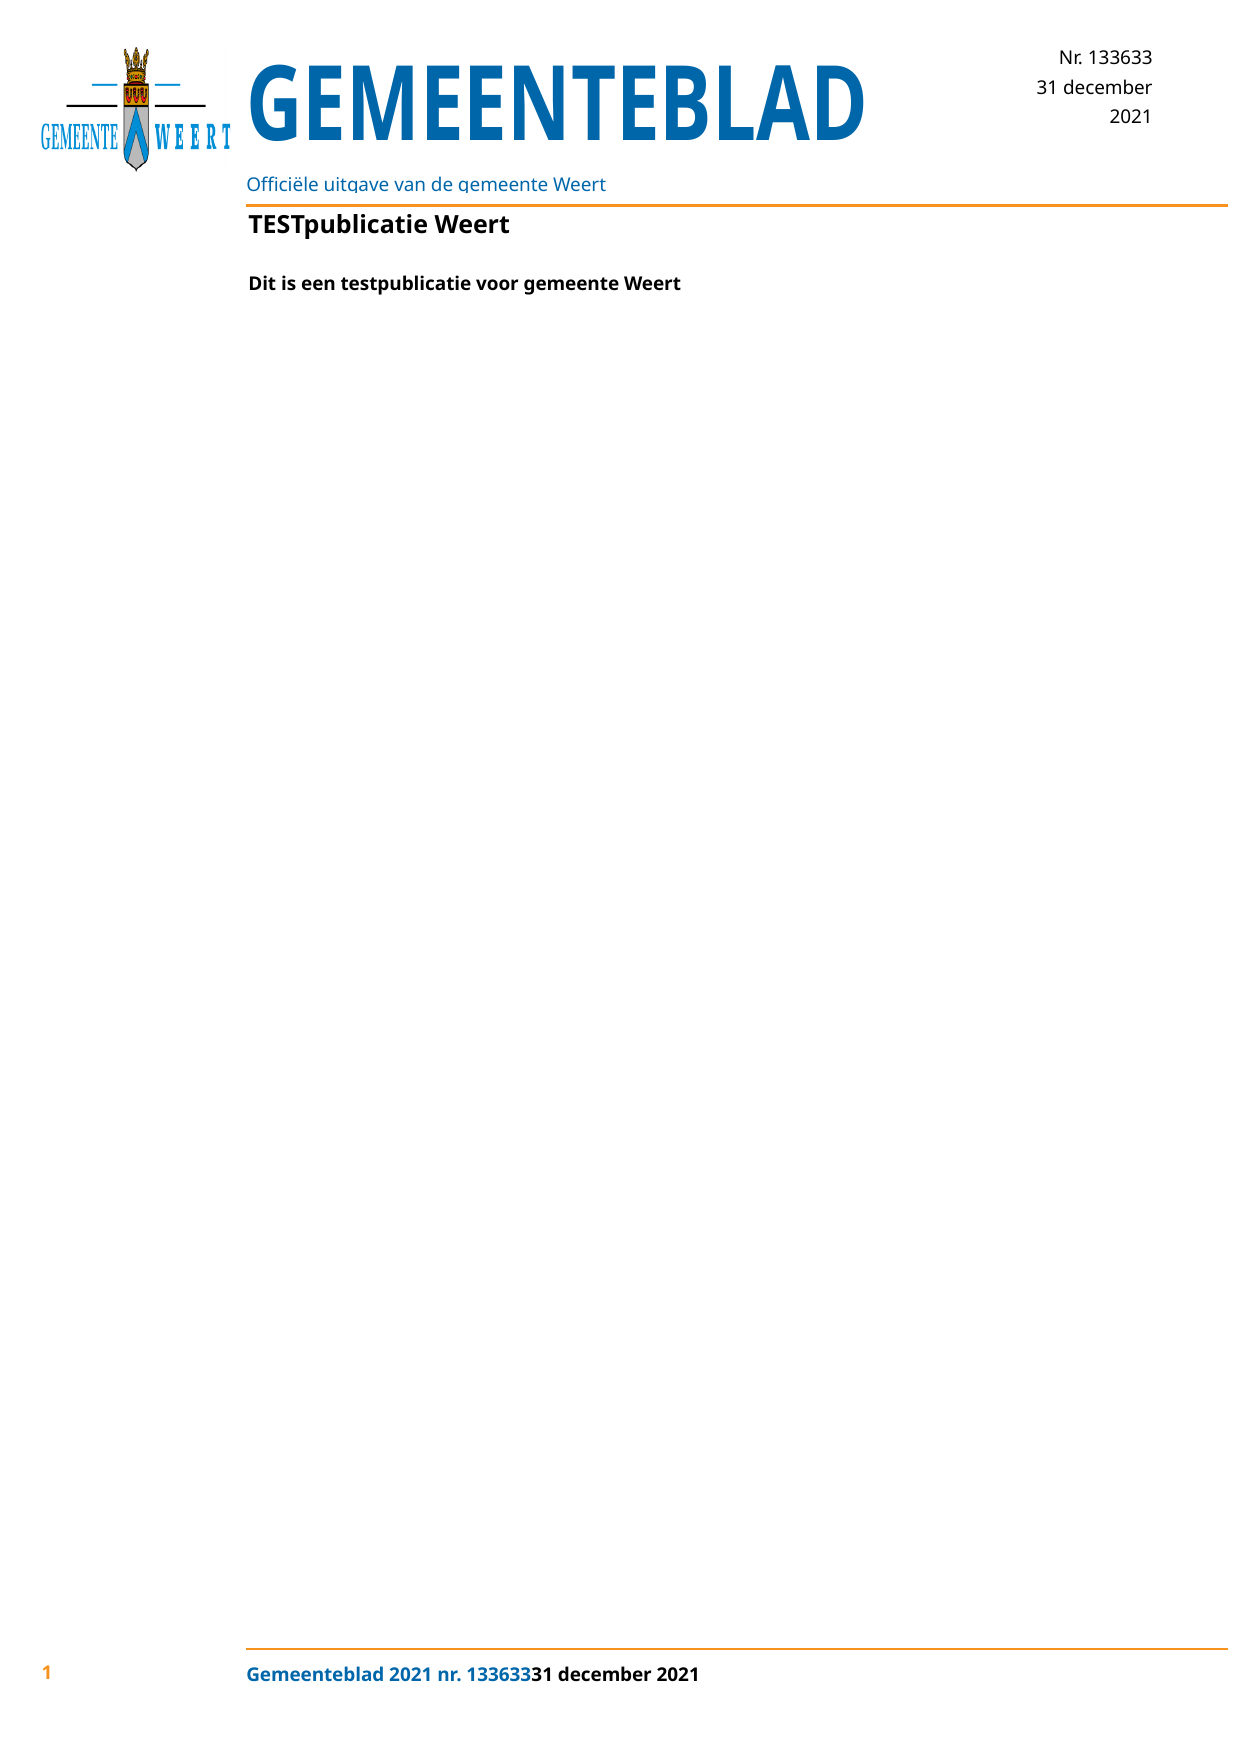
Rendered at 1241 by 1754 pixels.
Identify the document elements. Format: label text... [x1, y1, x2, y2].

text TESTpublicatie Weert [248, 207, 1152, 241]
text Dit is een testpublicatie voor gemeente Weert [248, 270, 1152, 296]
picture [41, 47, 231, 172]
